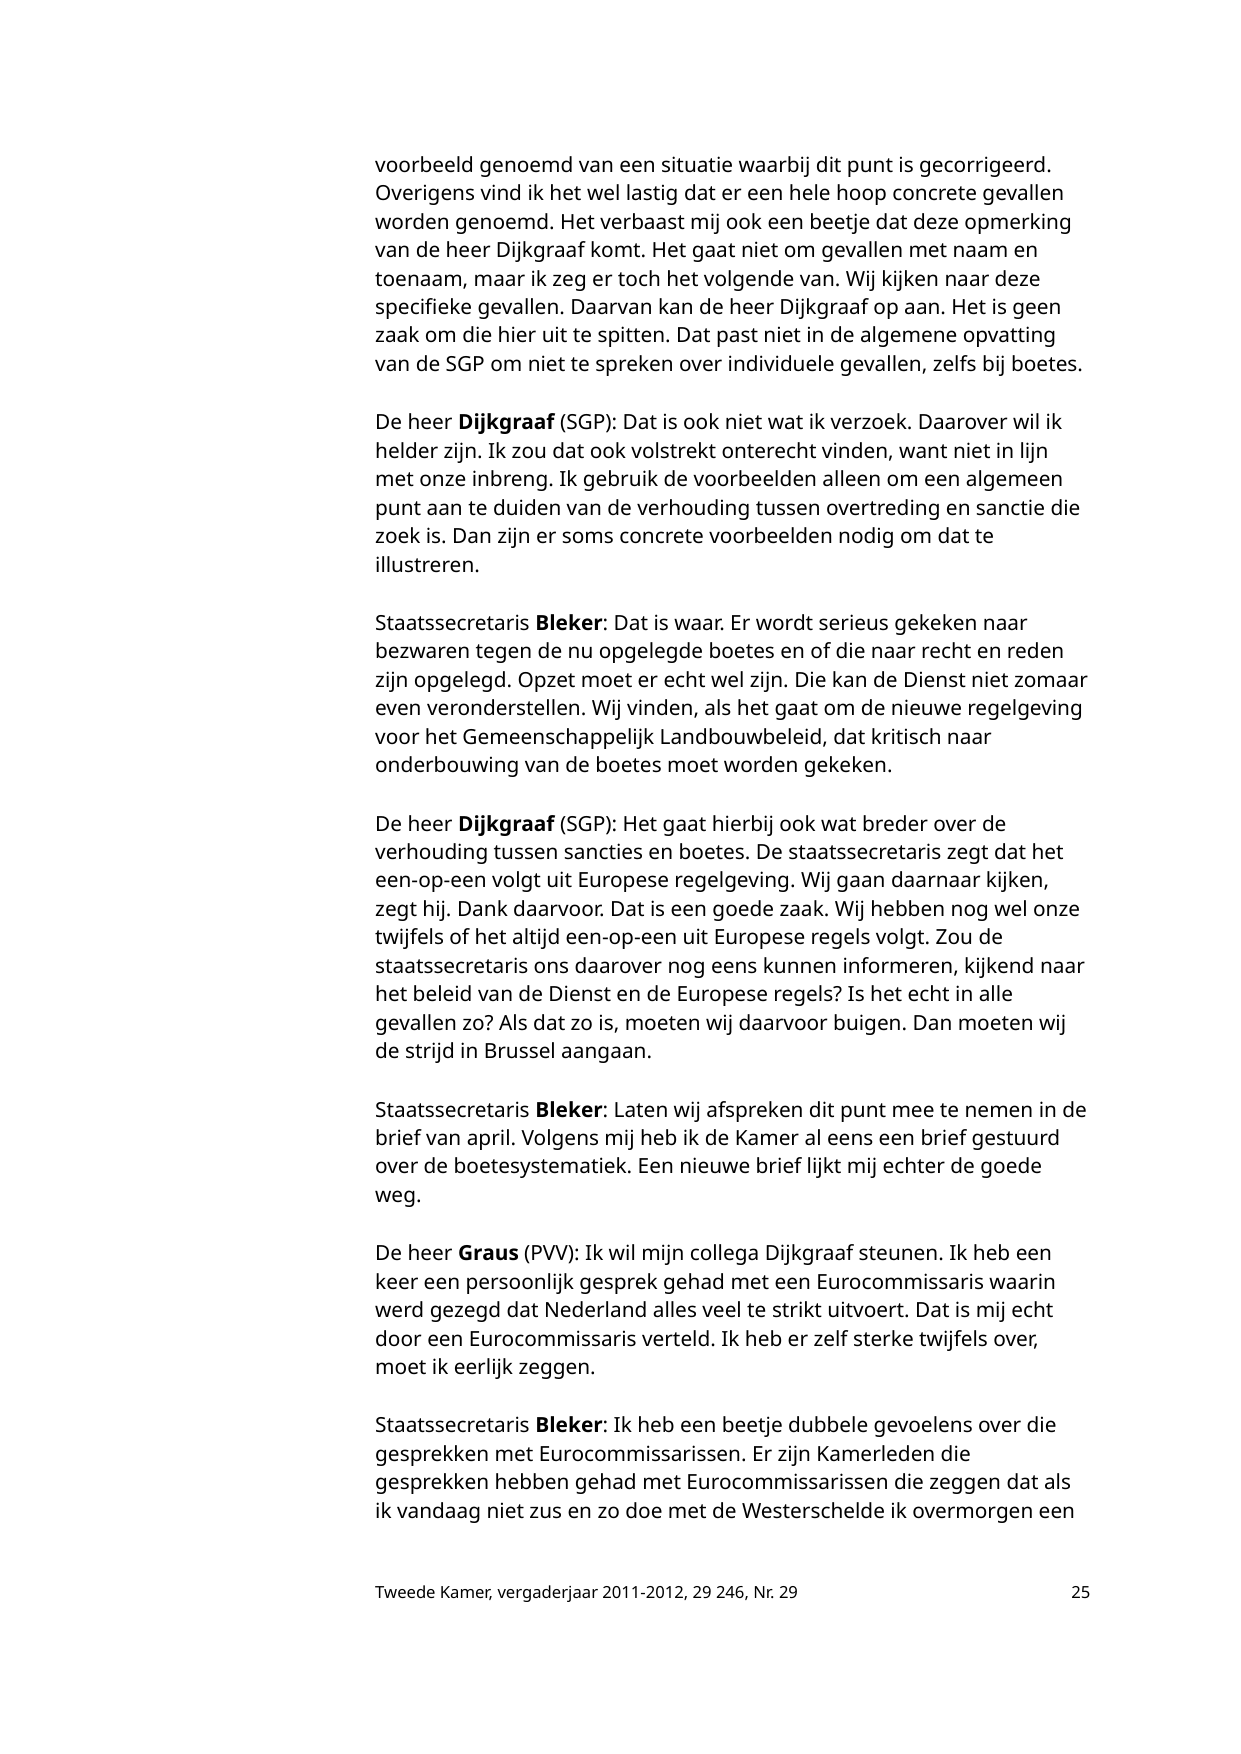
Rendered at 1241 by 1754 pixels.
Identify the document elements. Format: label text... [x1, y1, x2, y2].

text De heer Dijkgraaf (SGP): Het gaat hierbij ook wat breder over de verhouding tussen sancties en boetes. De staatssecretaris zegt dat het een-op-een volgt uit Europese regelgeving. Wij gaan daarnaar kijken, zegt hij. Dank daarvoor. Dat is een goede zaak. Wij hebben nog wel onze twijfels of het altijd een-op-een uit Europese regels volgt. Zou de staatssecretaris ons daarover nog eens kunnen informeren, kijkend naar het beleid van de Dienst en de Europese regels? Is het echt in alle gevallen zo? Als dat zo is, moeten wij daarvoor buigen. Dan moeten wij de strijd in Brussel aangaan. [375, 809, 1090, 1065]
text Staatssecretaris Bleker: Ik heb een beetje dubbele gevoelens over die gesprekken met Eurocommissarissen. Er zijn Kamerleden die gesprekken hebben gehad met Eurocommissarissen die zeggen dat als ik vandaag niet zus en zo doe met de Westerschelde ik overmorgen een [375, 1411, 1090, 1524]
text De heer Dijkgraaf (SGP): Dat is ook niet wat ik verzoek. Daarover wil ik helder zijn. Ik zou dat ook volstrekt onterecht vinden, want niet in lijn met onze inbreng. Ik gebruik de voorbeelden alleen om een algemeen punt aan te duiden van de verhouding tussen overtreding en sanctie die zoek is. Dan zijn er soms concrete voorbeelden nodig om dat te illustreren. [375, 407, 1090, 578]
text Staatssecretaris Bleker: Dat is waar. Er wordt serieus gekeken naar bezwaren tegen de nu opgelegde boetes en of die naar recht en reden zijn opgelegd. Opzet moet er echt wel zijn. Die kan de Dienst niet zomaar even veronderstellen. Wij vinden, als het gaat om de nieuwe regelgeving voor het Gemeenschappelijk Landbouwbeleid, dat kritisch naar onderbouwing van de boetes moet worden gekeken. [375, 608, 1090, 779]
text Overigens vind ik het wel lastig dat er een hele hoop concrete gevallen worden genoemd. Het verbaast mij ook een beetje dat deze opmerking van de heer Dijkgraaf komt. Het gaat niet om gevallen met naam en toenaam, maar ik zeg er toch het volgende van. Wij kijken naar deze specifieke gevallen. Daarvan kan de heer Dijkgraaf op aan. Het is geen zaak om die hier uit te spitten. Dat past niet in de algemene opvatting van de SGP om niet te spreken over individuele gevallen, zelfs bij boetes. [375, 178, 1090, 377]
text Staatssecretaris Bleker: Laten wij afspreken dit punt mee te nemen in de brief van april. Volgens mij heb ik de Kamer al eens een brief gestuurd over de boetesystematiek. Een nieuwe brief lijkt mij echter de goede weg. [375, 1095, 1090, 1208]
text De heer Graus (PVV): Ik wil mijn collega Dijkgraaf steunen. Ik heb een keer een persoonlijk gesprek gehad met een Eurocommissaris waarin werd gezegd dat Nederland alles veel te strikt uitvoert. Dat is mij echt door een Eurocommissaris verteld. Ik heb er zelf sterke twijfels over, moet ik eerlijk zeggen. [375, 1238, 1090, 1381]
text voorbeeld genoemd van een situatie waarbij dit punt is gecorrigeerd. [375, 150, 1090, 178]
